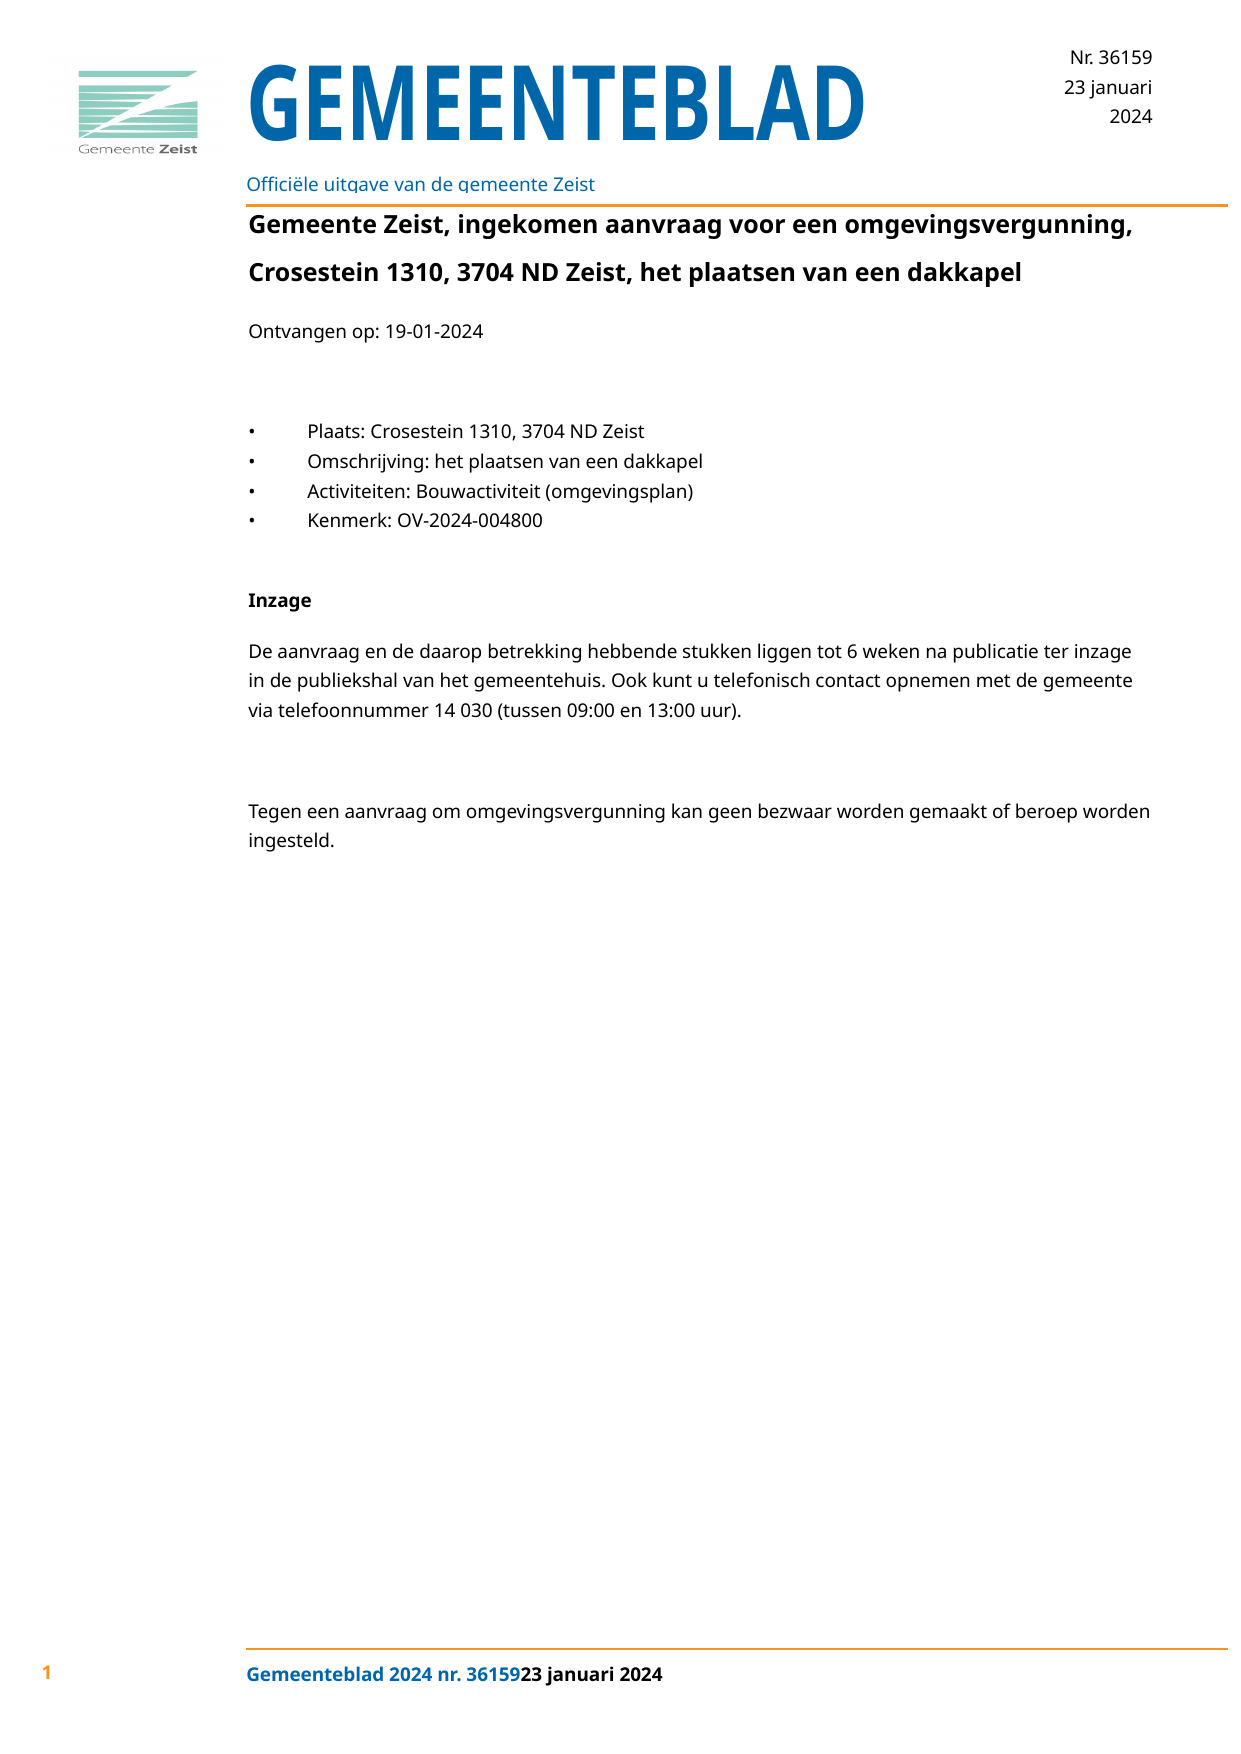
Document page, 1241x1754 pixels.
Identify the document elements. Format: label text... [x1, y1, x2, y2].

text Gemeente Zeist, ingekomen aanvraag voor een omgevingsvergunning, Crosestein 1310, 3704 ND Zeist, het plaatsen van een dakkapel [248, 207, 1152, 288]
list Plaats: Crosestein 1310, 3704 ND Zeist [248, 419, 1152, 444]
text Tegen een aanvraag om omgevingsvergunning kan geen bezwaar worden gemaakt of beroep worden ingesteld. [248, 798, 1152, 853]
list Kenmerk: OV-2024-004800 [248, 507, 1152, 533]
text Inzage [248, 587, 1152, 613]
picture [41, 47, 231, 172]
list Omschrijving: het plaatsen van een dakkapel [248, 448, 1152, 474]
list Activiteiten: Bouwactiviteit (omgevingsplan) [248, 478, 1152, 504]
text Ontvangen op: 19-01-2024 [248, 318, 1152, 344]
text De aanvraag en de daarop betrekking hebbende stukken liggen tot 6 weken na publicatie ter inzage in de publiekshal van het gemeentehuis. Ook kunt u telefonisch contact opnemen met de gemeente via telefoonnummer 14 030 (tussen 09:00 en 13:00 uur). [248, 638, 1152, 723]
